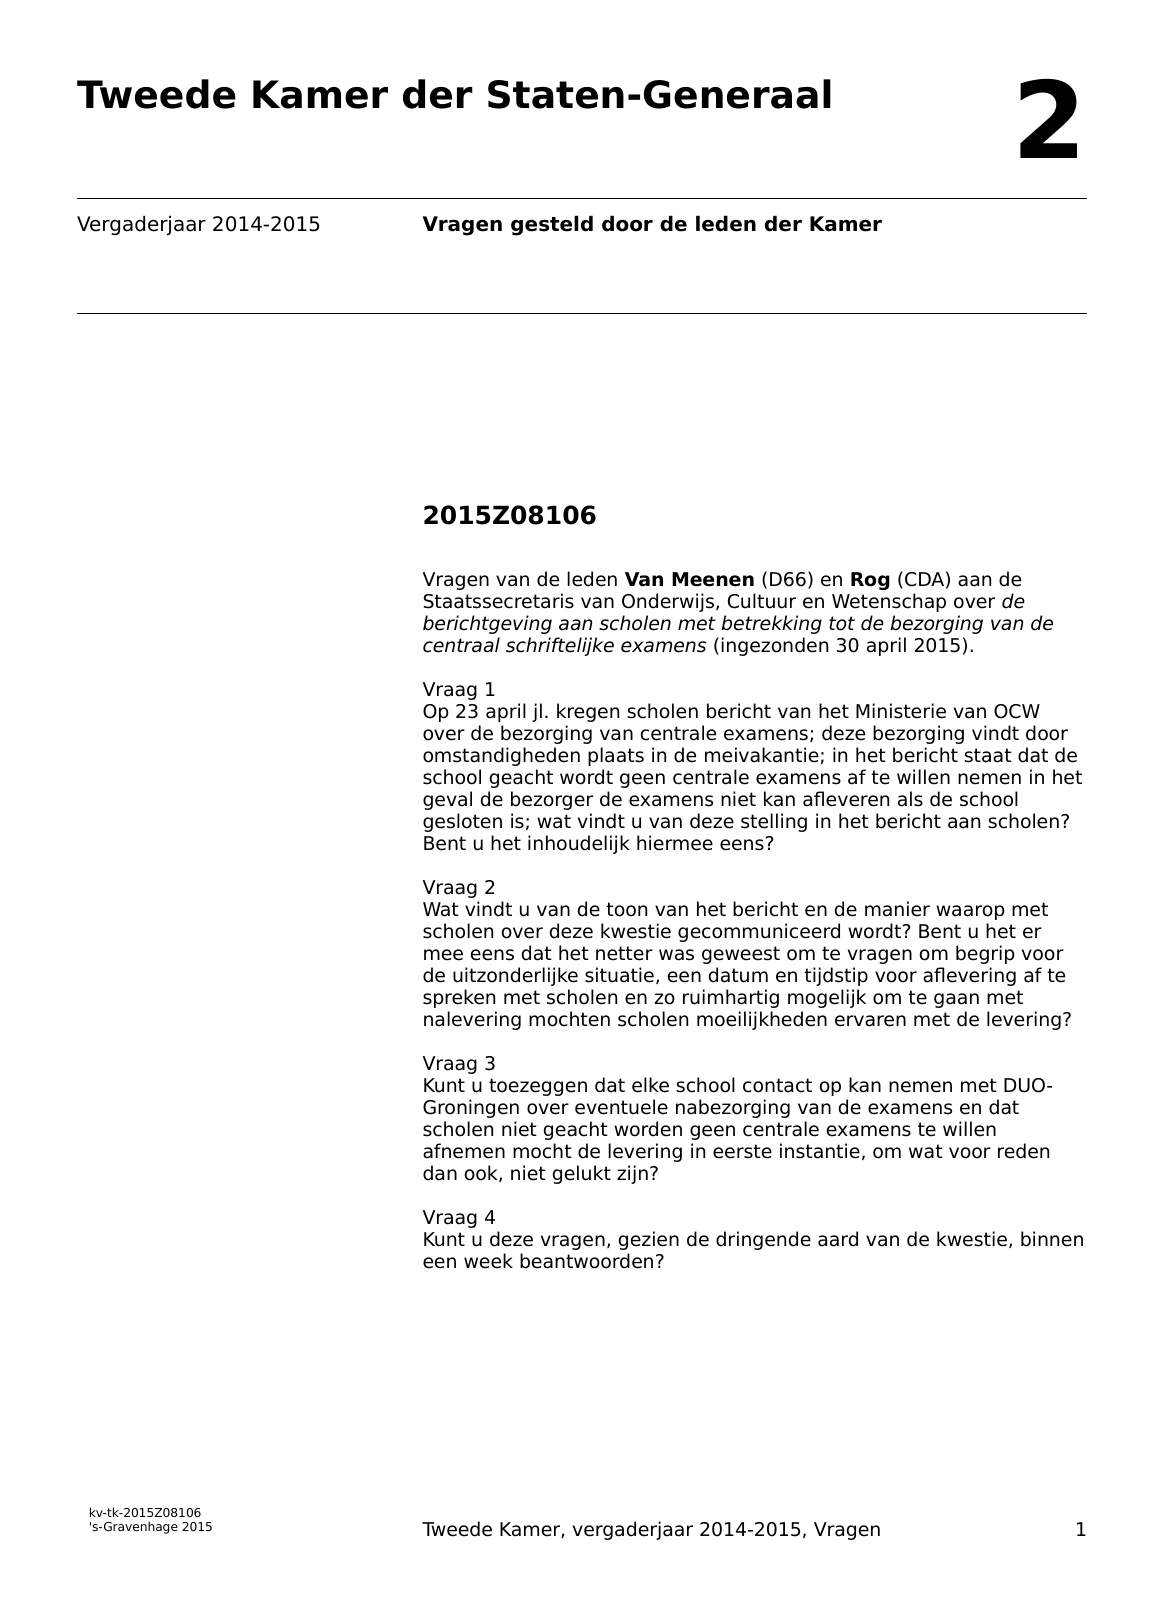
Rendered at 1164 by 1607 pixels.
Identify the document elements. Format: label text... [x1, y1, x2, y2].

text Kunt u toezeggen dat elke school contact op kan nemen met DUO-Groningen over eventuele nabezorging van de examens en dat scholen niet geacht worden geen centrale examens te willen afnemen mocht de levering in eerste instantie, om wat voor reden dan ook, niet gelukt zijn? [422, 1075, 1087, 1185]
text Vraag 1 [422, 679, 1087, 701]
table_cell Vergaderjaar 2014-2015 [77, 199, 422, 313]
text Wat vindt u van de toon van het bericht en de manier waarop met scholen over deze kwestie gecommuniceerd wordt? Bent u het er mee eens dat het netter was geweest om te vragen om begrip voor de uitzonderlijke situatie, een datum en tijdstip voor aflevering af te spreken met scholen en zo ruimhartig mogelijk om te gaan met nalevering mochten scholen moeilijkheden ervaren met de levering? [422, 899, 1087, 1031]
text 's-Gravenhage 2015 [88, 1520, 323, 1534]
text Vraag 4 [422, 1207, 1087, 1229]
text Vragen van de leden Van Meenen (D66) en Rog (CDA) aan de Staatssecretaris van Onderwijs, Cultuur en Wetenschap over de berichtgeving aan scholen met betrekking tot de bezorging van de centraal schriftelijke examens (ingezonden 30 april 2015). [422, 569, 1087, 657]
table_header Tweede Kamer der Staten-Generaal [77, 59, 886, 198]
table_cell Vragen gesteld door de leden der Kamer [422, 199, 1087, 313]
text 2015Z08106 [422, 501, 1087, 531]
text Op 23 april jl. kregen scholen bericht van het Ministerie van OCW over de bezorging van centrale examens; deze bezorging vindt door omstandigheden plaats in de meivakantie; in het bericht staat dat de school geacht wordt geen centrale examens af te willen nemen in het geval de bezorger de examens niet kan afleveren als de school gesloten is; wat vindt u van deze stelling in het bericht aan scholen? Bent u het inhoudelijk hiermee eens? [422, 701, 1087, 855]
text Kunt u deze vragen, gezien de dringende aard van de kwestie, binnen een week beantwoorden? [422, 1229, 1087, 1273]
text Vraag 3 [422, 1053, 1087, 1075]
text Vraag 2 [422, 877, 1087, 899]
text kv-tk-2015Z08106 [88, 1506, 323, 1520]
table_header 2 [886, 59, 1087, 198]
